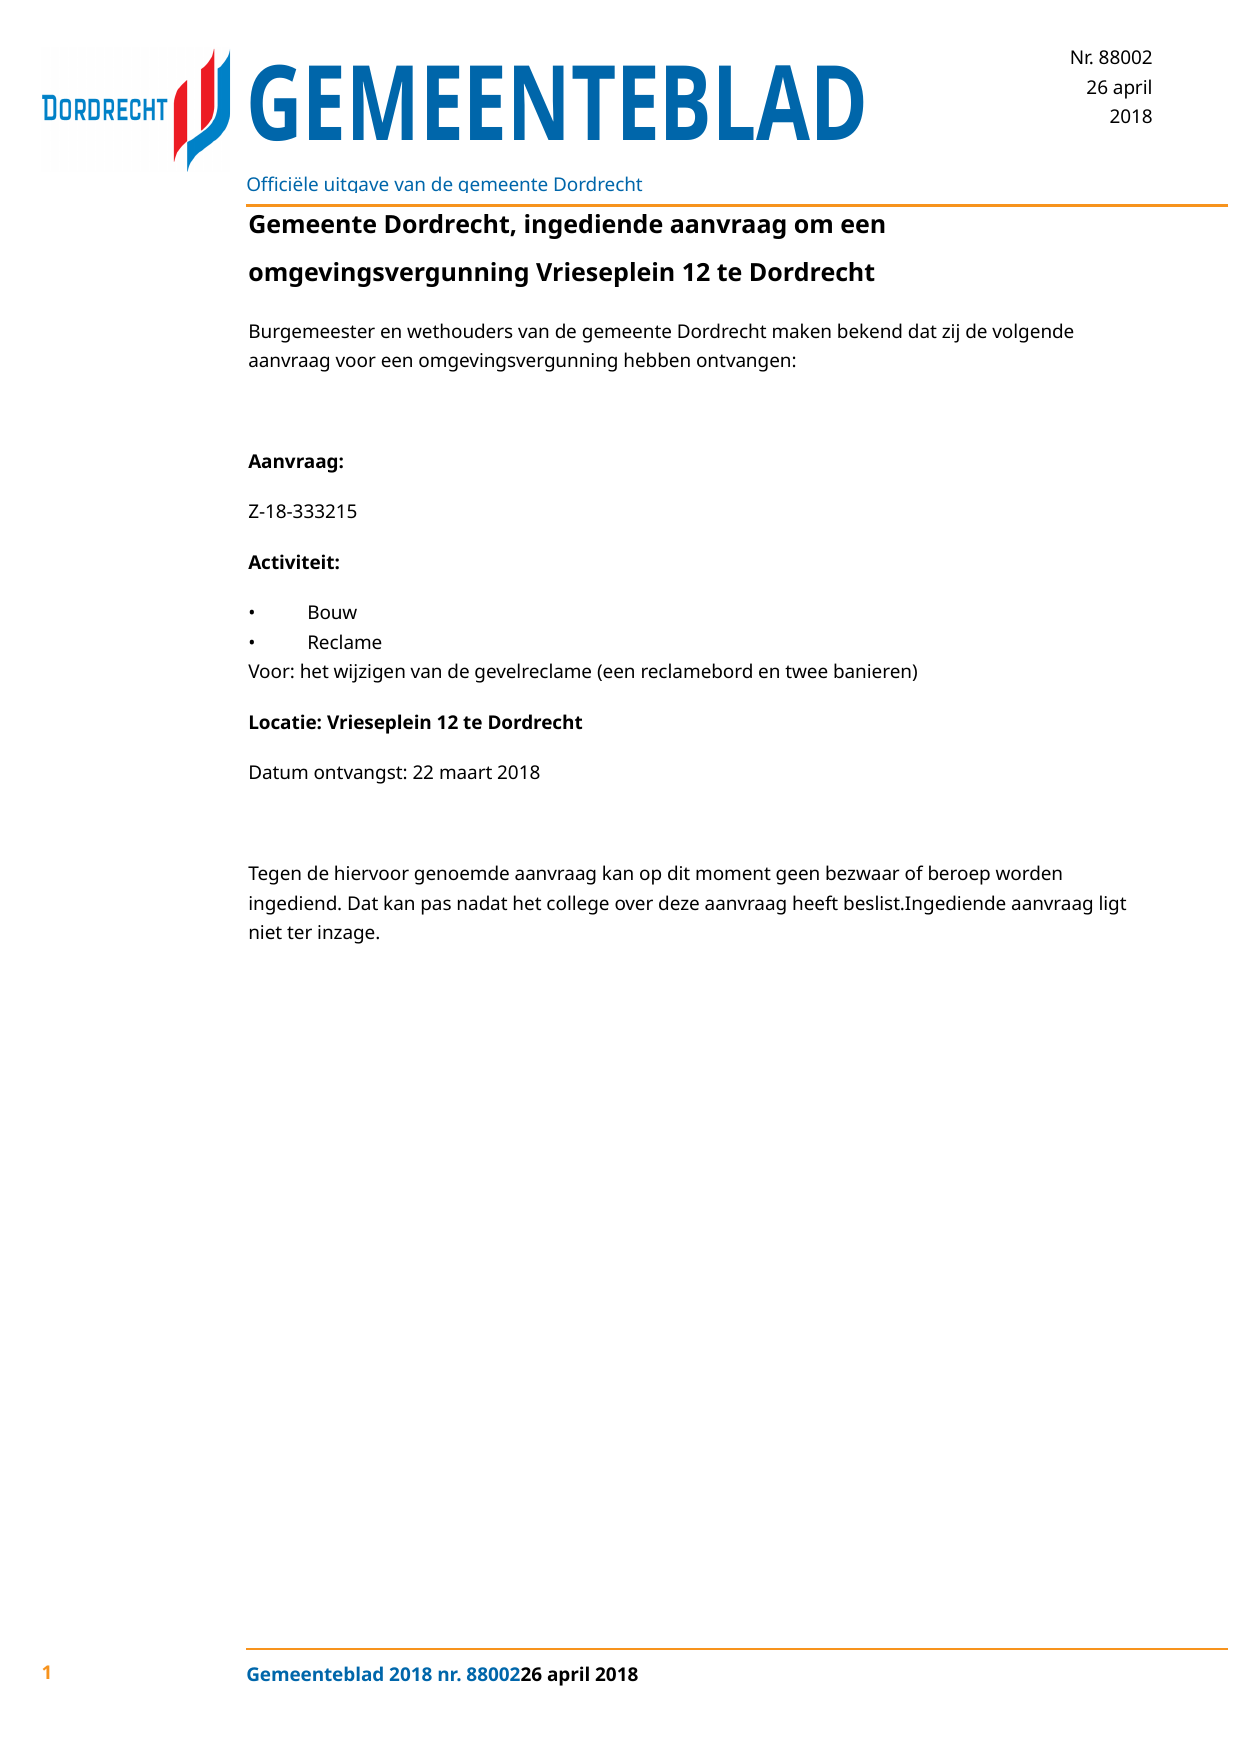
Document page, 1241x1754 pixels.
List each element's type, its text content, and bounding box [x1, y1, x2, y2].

text Activiteit: [248, 549, 1152, 575]
text Z-18-333215 [248, 499, 1152, 524]
picture [41, 47, 231, 172]
text Burgemeester en wethouders van de gemeente Dordrecht maken bekend dat zij de volgende aanvraag voor een omgevingsvergunning hebben ontvangen: [248, 318, 1152, 373]
text Locatie: Vrieseplein 12 te Dordrecht [248, 709, 1152, 735]
text Gemeente Dordrecht, ingediende aanvraag om een omgevingsvergunning Vrieseplein 12 te Dordrecht [248, 207, 1152, 288]
list Reclame [248, 629, 1152, 655]
text Aanvraag: [248, 448, 1152, 474]
text Tegen de hiervoor genoemde aanvraag kan op dit moment geen bezwaar of beroep worden ingediend. Dat kan pas nadat het college over deze aanvraag heeft beslist.Ingediende aanvraag ligt niet ter inzage. [248, 860, 1152, 945]
text Voor: het wijzigen van de gevelreclame (een reclamebord en twee banieren) [248, 659, 1152, 684]
list Bouw [248, 599, 1152, 625]
text Datum ontvangst: 22 maart 2018 [248, 759, 1152, 785]
